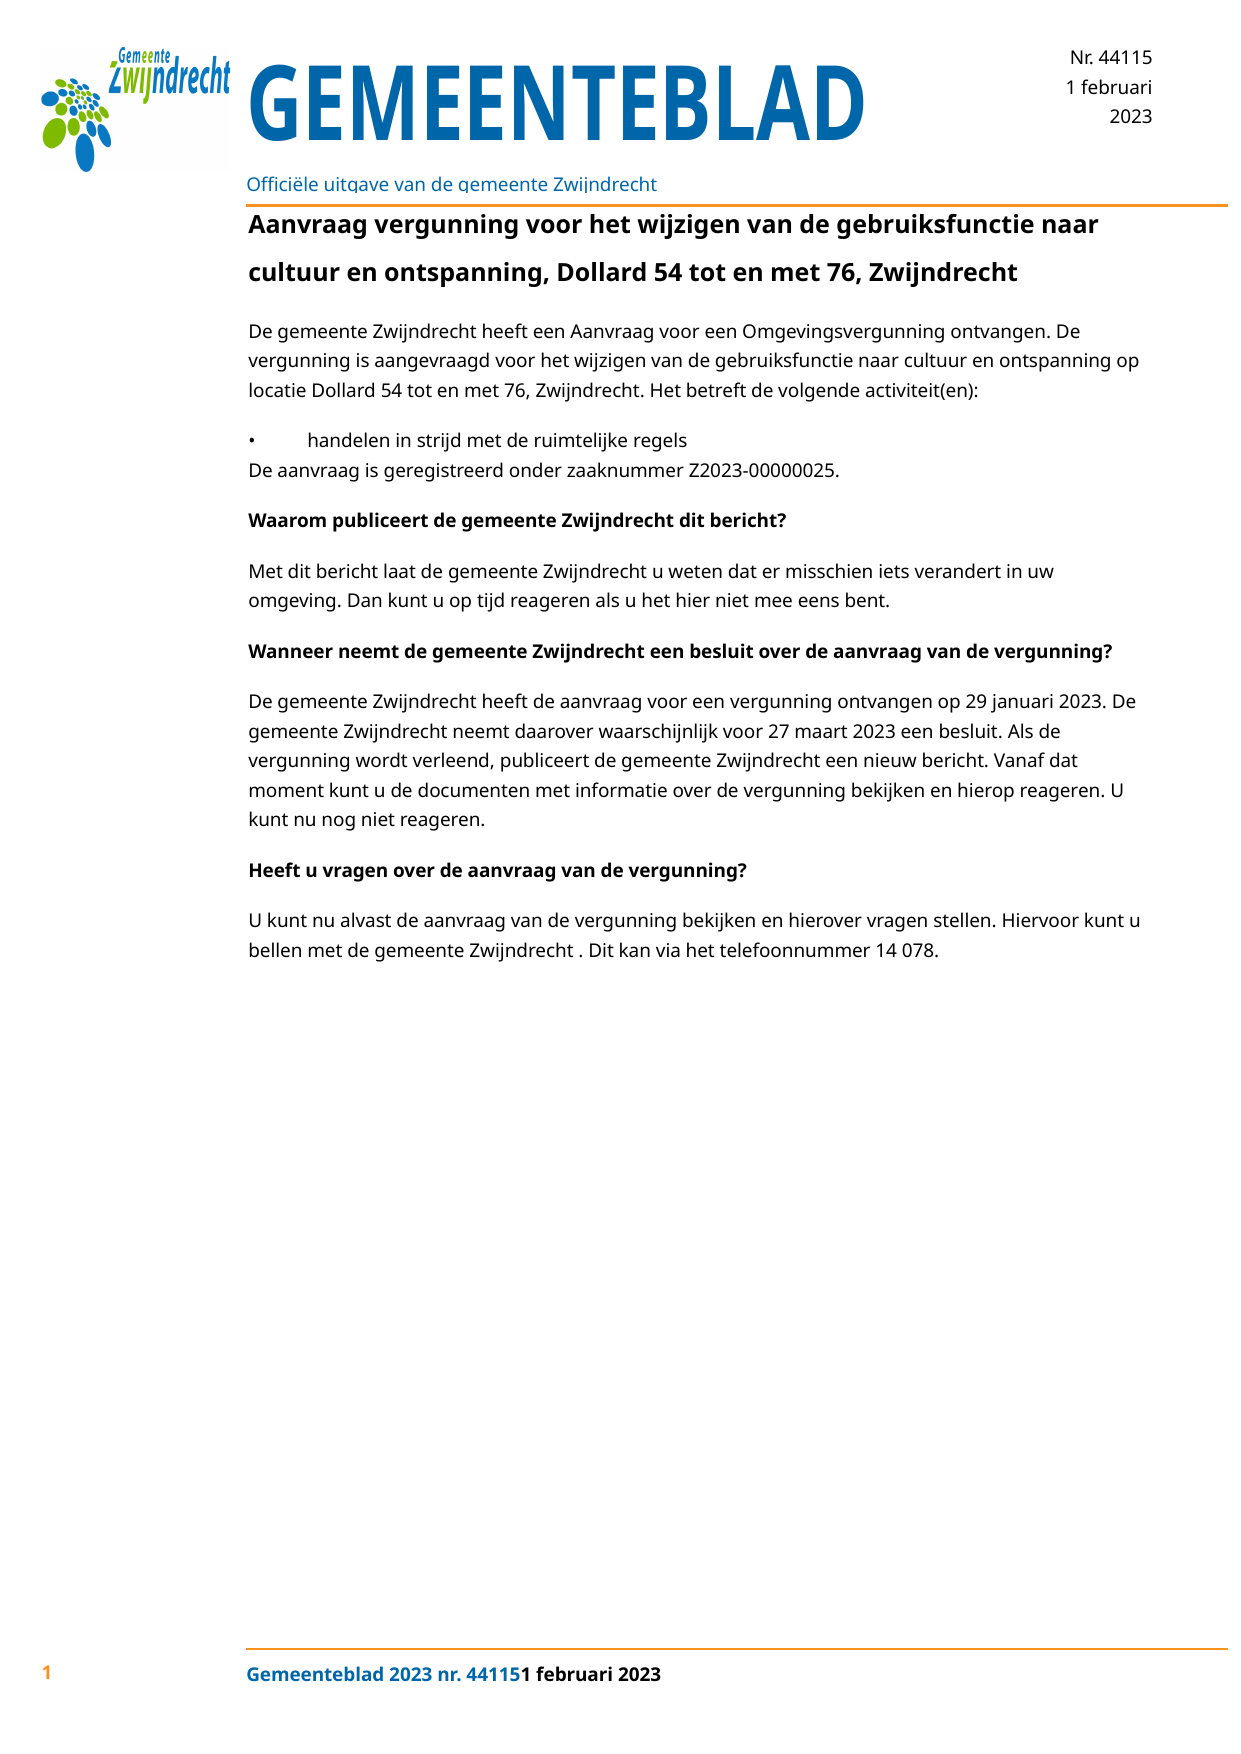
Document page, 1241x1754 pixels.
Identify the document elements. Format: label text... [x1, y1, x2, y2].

text U kunt nu alvast de aanvraag van de vergunning bekijken en hierover vragen stellen. Hiervoor kunt u bellen met de gemeente Zwijndrecht . Dit kan via het telefoonnummer 14 078. [248, 907, 1152, 963]
text Heeft u vragen over de aanvraag van de vergunning? [248, 857, 1152, 883]
picture [41, 47, 231, 172]
text De gemeente Zwijndrecht heeft een Aanvraag voor een Omgevingsvergunning ontvangen. De vergunning is aangevraagd voor het wijzigen van de gebruiksfunctie naar cultuur en ontspanning op locatie Dollard 54 tot en met 76, Zwijndrecht. Het betreft de volgende activiteit(en): [248, 318, 1152, 403]
list handelen in strijd met de ruimtelijke regels [248, 427, 1152, 453]
text Met dit bericht laat de gemeente Zwijndrecht u weten dat er misschien iets verandert in uw omgeving. Dan kunt u op tijd reageren als u het hier niet mee eens bent. [248, 558, 1152, 613]
text Waarom publiceert de gemeente Zwijndrecht dit bericht? [248, 507, 1152, 533]
text De gemeente Zwijndrecht heeft de aanvraag voor een vergunning ontvangen op 29 januari 2023. De gemeente Zwijndrecht neemt daarover waarschijnlijk voor 27 maart 2023 een besluit. Als de vergunning wordt verleend, publiceert de gemeente Zwijndrecht een nieuw bericht. Vanaf dat moment kunt u de documenten met informatie over de vergunning bekijken en hierop reageren. U kunt nu nog niet reageren. [248, 688, 1152, 832]
text De aanvraag is geregistreerd onder zaaknummer Z2023-00000025. [248, 457, 1152, 483]
text Wanneer neemt de gemeente Zwijndrecht een besluit over de aanvraag van de vergunning? [248, 638, 1152, 664]
text Aanvraag vergunning voor het wijzigen van de gebruiksfunctie naar cultuur en ontspanning, Dollard 54 tot en met 76, Zwijndrecht [248, 207, 1152, 288]
